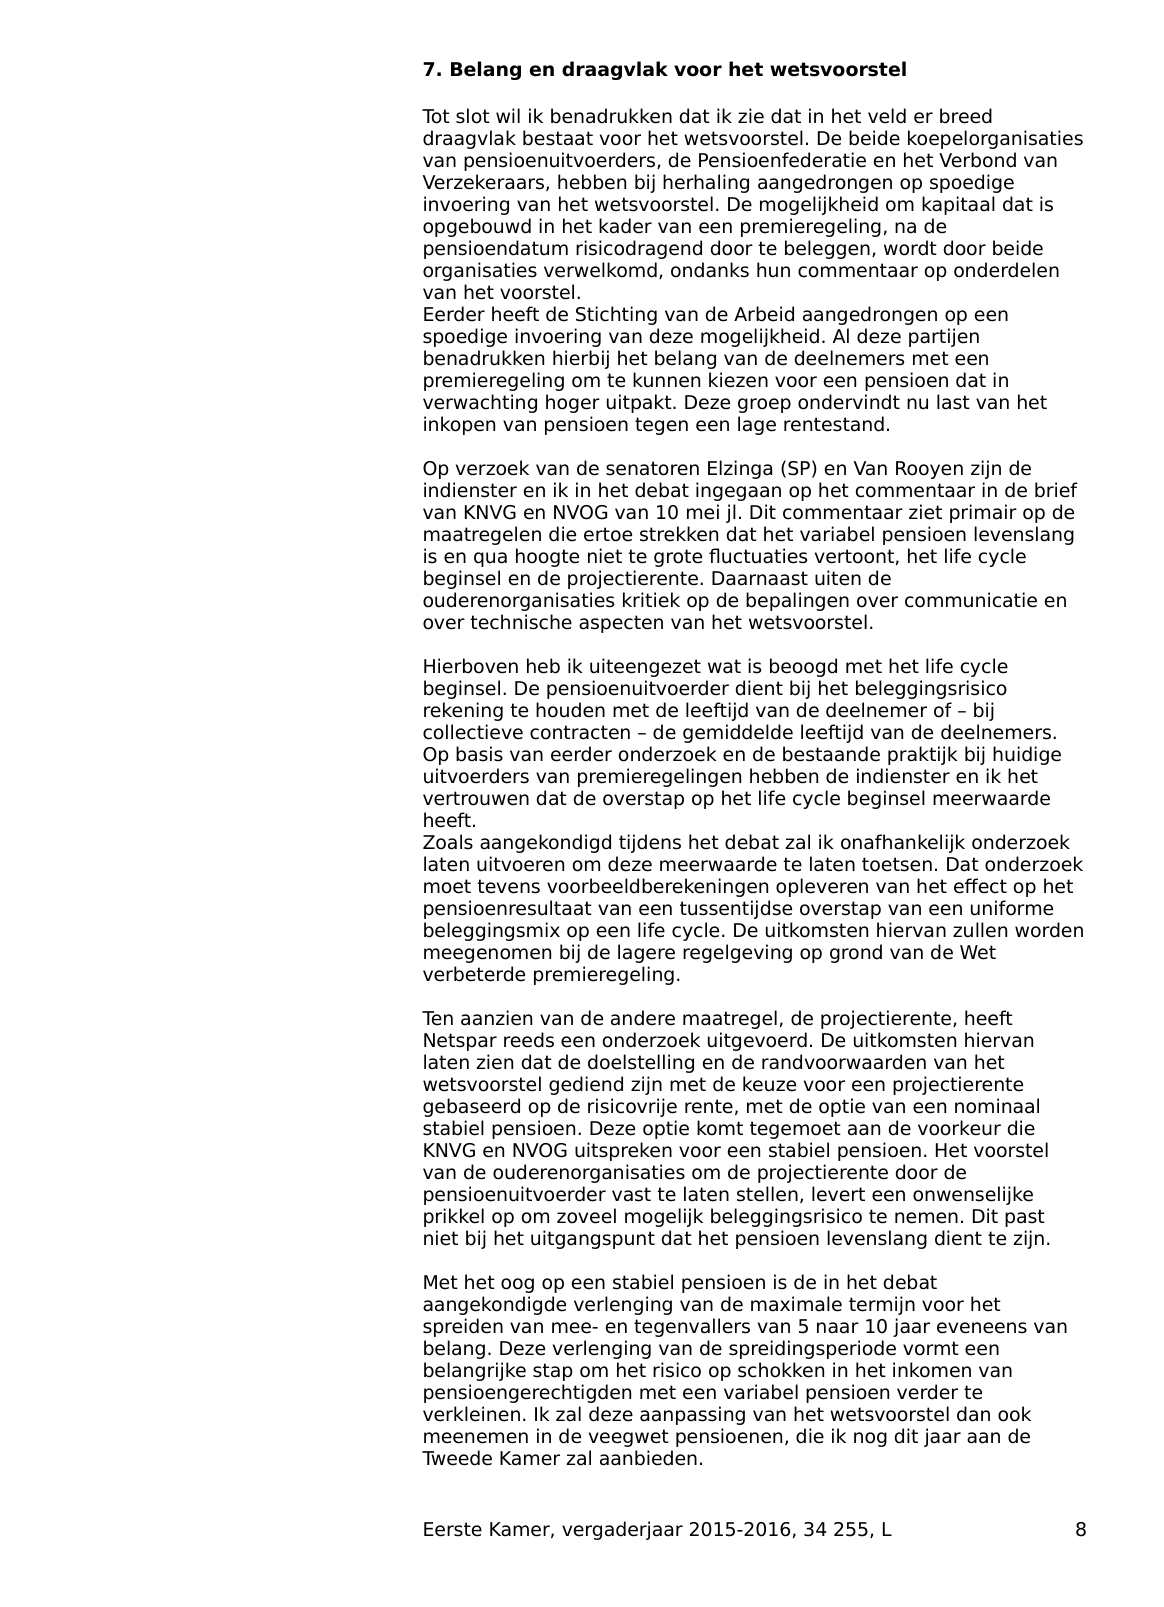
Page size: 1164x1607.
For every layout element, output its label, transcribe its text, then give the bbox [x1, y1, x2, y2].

text Tot slot wil ik benadrukken dat ik zie dat in het veld er breed draagvlak bestaat voor het wetsvoorstel. De beide koepelorganisaties van pensioenuitvoerders, de Pensioenfederatie en het Verbond van Verzekeraars, hebben bij herhaling aangedrongen op spoedige invoering van het wetsvoorstel. De mogelijkheid om kapitaal dat is opgebouwd in het kader van een premieregeling, na de pensioendatum risicodragend door te beleggen, wordt door beide organisaties verwelkomd, ondanks hun commentaar op onderdelen van het voorstel. [422, 106, 1087, 304]
subtitle 7. Belang en draagvlak voor het wetsvoorstel [422, 59, 1087, 81]
text Zoals aangekondigd tijdens het debat zal ik onafhankelijk onderzoek laten uitvoeren om deze meerwaarde te laten toetsen. Dat onderzoek moet tevens voorbeeldberekeningen opleveren van het effect op het pensioenresultaat van een tussentijdse overstap van een uniforme beleggingsmix op een life cycle. De uitkomsten hiervan zullen worden meegenomen bij de lagere regelgeving op grond van de Wet verbeterde premieregeling. [422, 832, 1087, 986]
text Eerder heeft de Stichting van de Arbeid aangedrongen op een spoedige invoering van deze mogelijkheid. Al deze partijen benadrukken hierbij het belang van de deelnemers met een premieregeling om te kunnen kiezen voor een pensioen dat in verwachting hoger uitpakt. Deze groep ondervindt nu last van het inkopen van pensioen tegen een lage rentestand. [422, 304, 1087, 436]
text Met het oog op een stabiel pensioen is de in het debat aangekondigde verlenging van de maximale termijn voor het spreiden van mee- en tegenvallers van 5 naar 10 jaar eveneens van belang. Deze verlenging van de spreidingsperiode vormt een belangrijke stap om het risico op schokken in het inkomen van pensioengerechtigden met een variabel pensioen verder te verkleinen. Ik zal deze aanpassing van het wetsvoorstel dan ook meenemen in de veegwet pensioenen, die ik nog dit jaar aan de Tweede Kamer zal aanbieden. [422, 1272, 1087, 1469]
text Hierboven heb ik uiteengezet wat is beoogd met het life cycle beginsel. De pensioenuitvoerder dient bij het beleggingsrisico rekening te houden met de leeftijd van de deelnemer of – bij collectieve contracten – de gemiddelde leeftijd van de deelnemers. Op basis van eerder onderzoek en de bestaande praktijk bij huidige uitvoerders van premieregelingen hebben de indienster en ik het vertrouwen dat de overstap op het life cycle beginsel meerwaarde heeft. [422, 656, 1087, 832]
text Op verzoek van de senatoren Elzinga (SP) en Van Rooyen zijn de indienster en ik in het debat ingegaan op het commentaar in de brief van KNVG en NVOG van 10 mei jl. Dit commentaar ziet primair op de maatregelen die ertoe strekken dat het variabel pensioen levenslang is en qua hoogte niet te grote fluctuaties vertoont, het life cycle beginsel en de projectierente. Daarnaast uiten de ouderenorganisaties kritiek op de bepalingen over communicatie en over technische aspecten van het wetsvoorstel. [422, 458, 1087, 634]
text Ten aanzien van de andere maatregel, de projectierente, heeft Netspar reeds een onderzoek uitgevoerd. De uitkomsten hiervan laten zien dat de doelstelling en de randvoorwaarden van het wetsvoorstel gediend zijn met de keuze voor een projectierente gebaseerd op de risicovrije rente, met de optie van een nominaal stabiel pensioen. Deze optie komt tegemoet aan de voorkeur die KNVG en NVOG uitspreken voor een stabiel pensioen. Het voorstel van de ouderenorganisaties om de projectierente door de pensioenuitvoerder vast te laten stellen, levert een onwenselijke prikkel op om zoveel mogelijk beleggingsrisico te nemen. Dit past niet bij het uitgangspunt dat het pensioen levenslang dient te zijn. [422, 1008, 1087, 1249]
